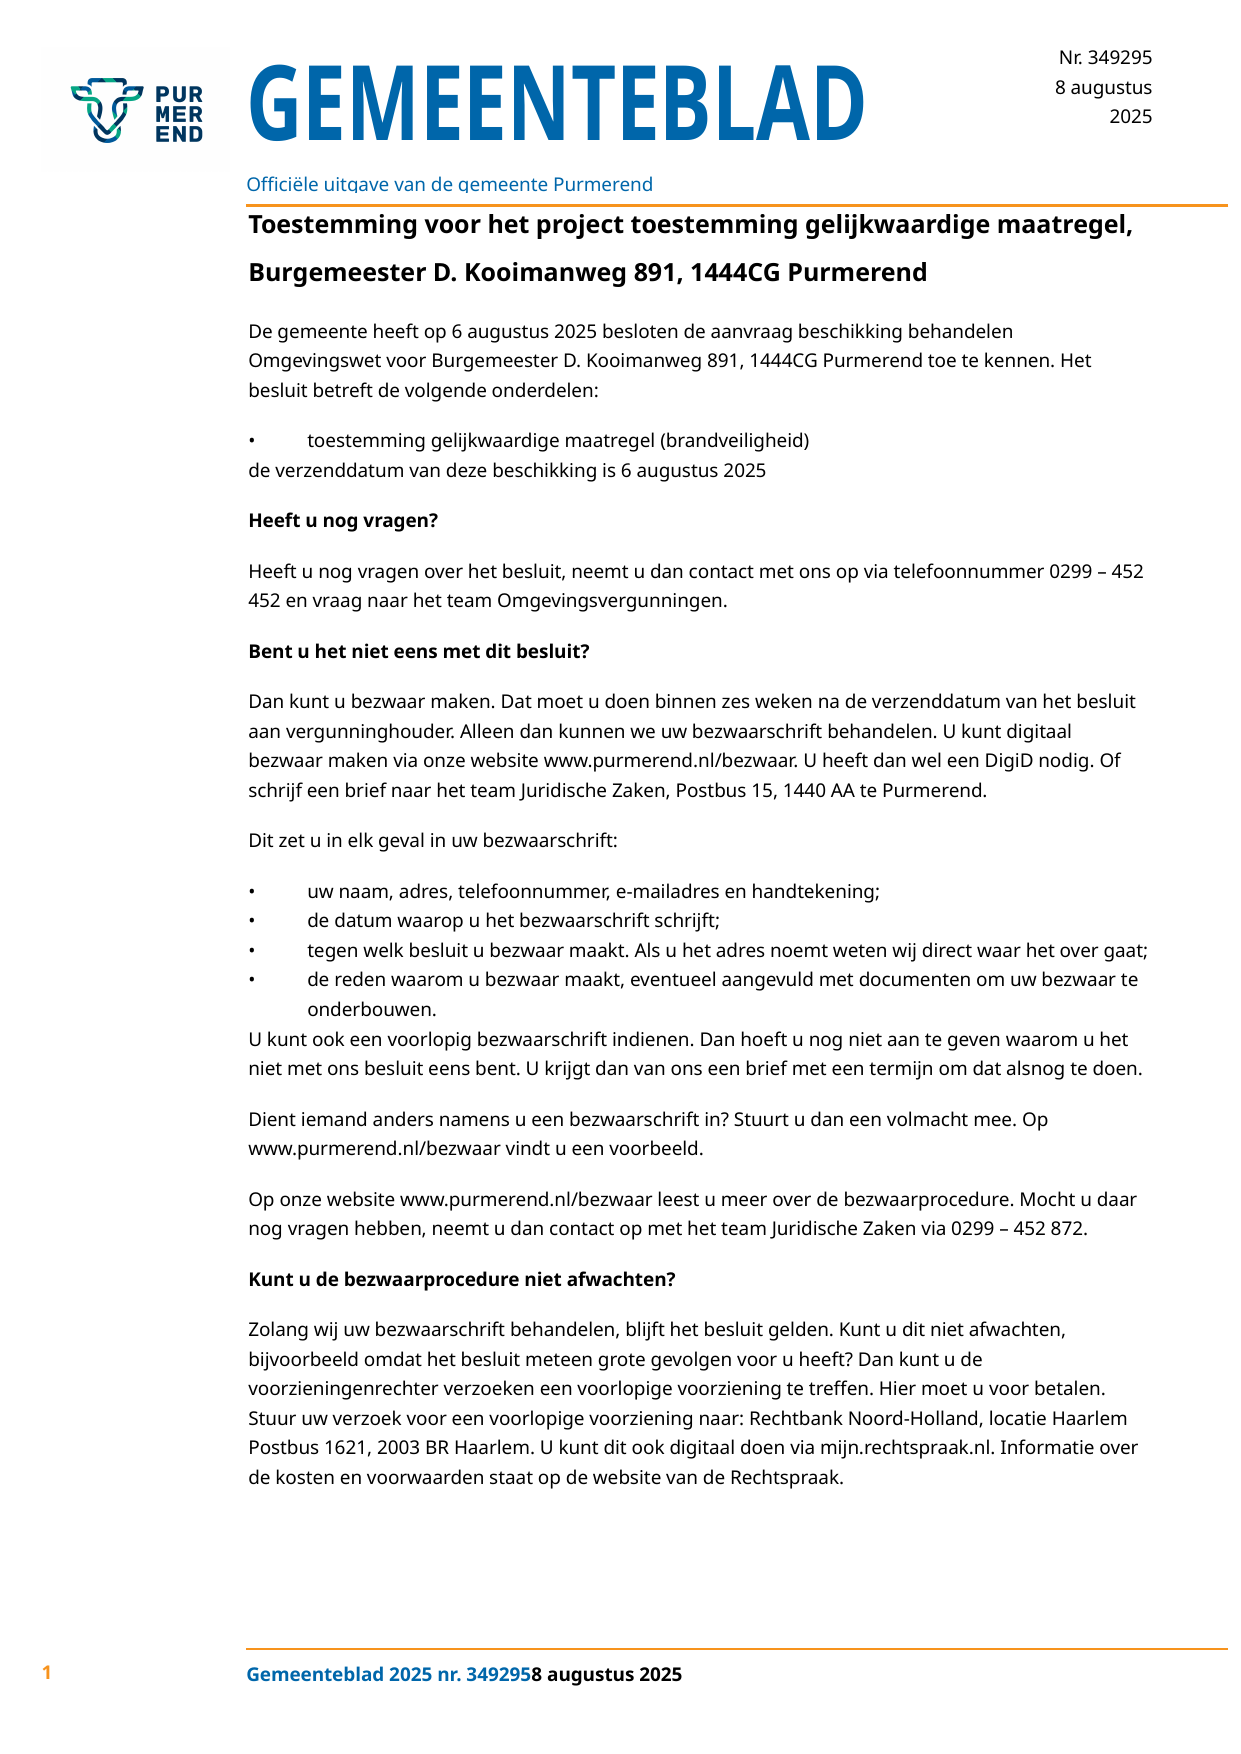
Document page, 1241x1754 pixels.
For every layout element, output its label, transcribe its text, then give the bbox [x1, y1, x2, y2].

text Heeft u nog vragen? [248, 507, 1152, 533]
text Dient iemand anders namens u een bezwaarschrift in? Stuurt u dan een volmacht mee. Op www.purmerend.nl/bezwaar vindt u een voorbeeld. [248, 1106, 1152, 1161]
text Dit zet u in elk geval in uw bezwaarschrift: [248, 827, 1152, 853]
text de verzenddatum van deze beschikking is 6 augustus 2025 [248, 457, 1152, 483]
list toestemming gelijkwaardige maatregel (brandveiligheid) [248, 427, 1152, 453]
list de datum waarop u het bezwaarschrift schrijft; [248, 907, 1152, 933]
text Heeft u nog vragen over het besluit, neemt u dan contact met ons op via telefoonnummer 0299 – 452 452 en vraag naar het team Omgevingsvergunningen. [248, 558, 1152, 613]
list tegen welk besluit u bezwaar maakt. Als u het adres noemt weten wij direct waar het over gaat; [248, 937, 1152, 963]
text Kunt u de bezwaarprocedure niet afwachten? [248, 1266, 1152, 1292]
picture [41, 47, 231, 172]
text Toestemming voor het project toestemming gelijkwaardige maatregel, Burgemeester D. Kooimanweg 891, 1444CG Purmerend [248, 207, 1152, 288]
text Zolang wij uw bezwaarschrift behandelen, blijft het besluit gelden. Kunt u dit niet afwachten, bijvoorbeeld omdat het besluit meteen grote gevolgen voor u heeft? Dan kunt u de voorzieningenrechter verzoeken een voorlopige voorziening te treffen. Hier moet u voor betalen. Stuur uw verzoek voor een voorlopige voorziening naar: Rechtbank Noord-Holland, locatie Haarlem Postbus 1621, 2003 BR Haarlem. U kunt dit ook digitaal doen via mijn.rechtspraak.nl. Informatie over de kosten en voorwaarden staat op de website van de Rechtspraak. [248, 1316, 1152, 1490]
text Bent u het niet eens met dit besluit? [248, 638, 1152, 664]
text Op onze website www.purmerend.nl/bezwaar leest u meer over de bezwaarprocedure. Mocht u daar nog vragen hebben, neemt u dan contact op met het team Juridische Zaken via 0299 – 452 872. [248, 1186, 1152, 1241]
text U kunt ook een voorlopig bezwaarschrift indienen. Dan hoeft u nog niet aan te geven waarom u het niet met ons besluit eens bent. U krijgt dan van ons een brief met een termijn om dat alsnog te doen. [248, 1026, 1152, 1081]
list de reden waarom u bezwaar maakt, eventueel aangevuld met documenten om uw bezwaar te onderbouwen. [248, 967, 1152, 1022]
text Dan kunt u bezwaar maken. Dat moet u doen binnen zes weken na de verzenddatum van het besluit aan vergunninghouder. Alleen dan kunnen we uw bezwaarschrift behandelen. U kunt digitaal bezwaar maken via onze website www.purmerend.nl/bezwaar. U heeft dan wel een DigiD nodig. Of schrijf een brief naar het team Juridische Zaken, Postbus 15, 1440 AA te Purmerend. [248, 688, 1152, 803]
text De gemeente heeft op 6 augustus 2025 besloten de aanvraag beschikking behandelen Omgevingswet voor Burgemeester D. Kooimanweg 891, 1444CG Purmerend toe te kennen. Het besluit betreft de volgende onderdelen: [248, 318, 1152, 403]
list uw naam, adres, telefoonnummer, e-mailadres en handtekening; [248, 878, 1152, 904]
